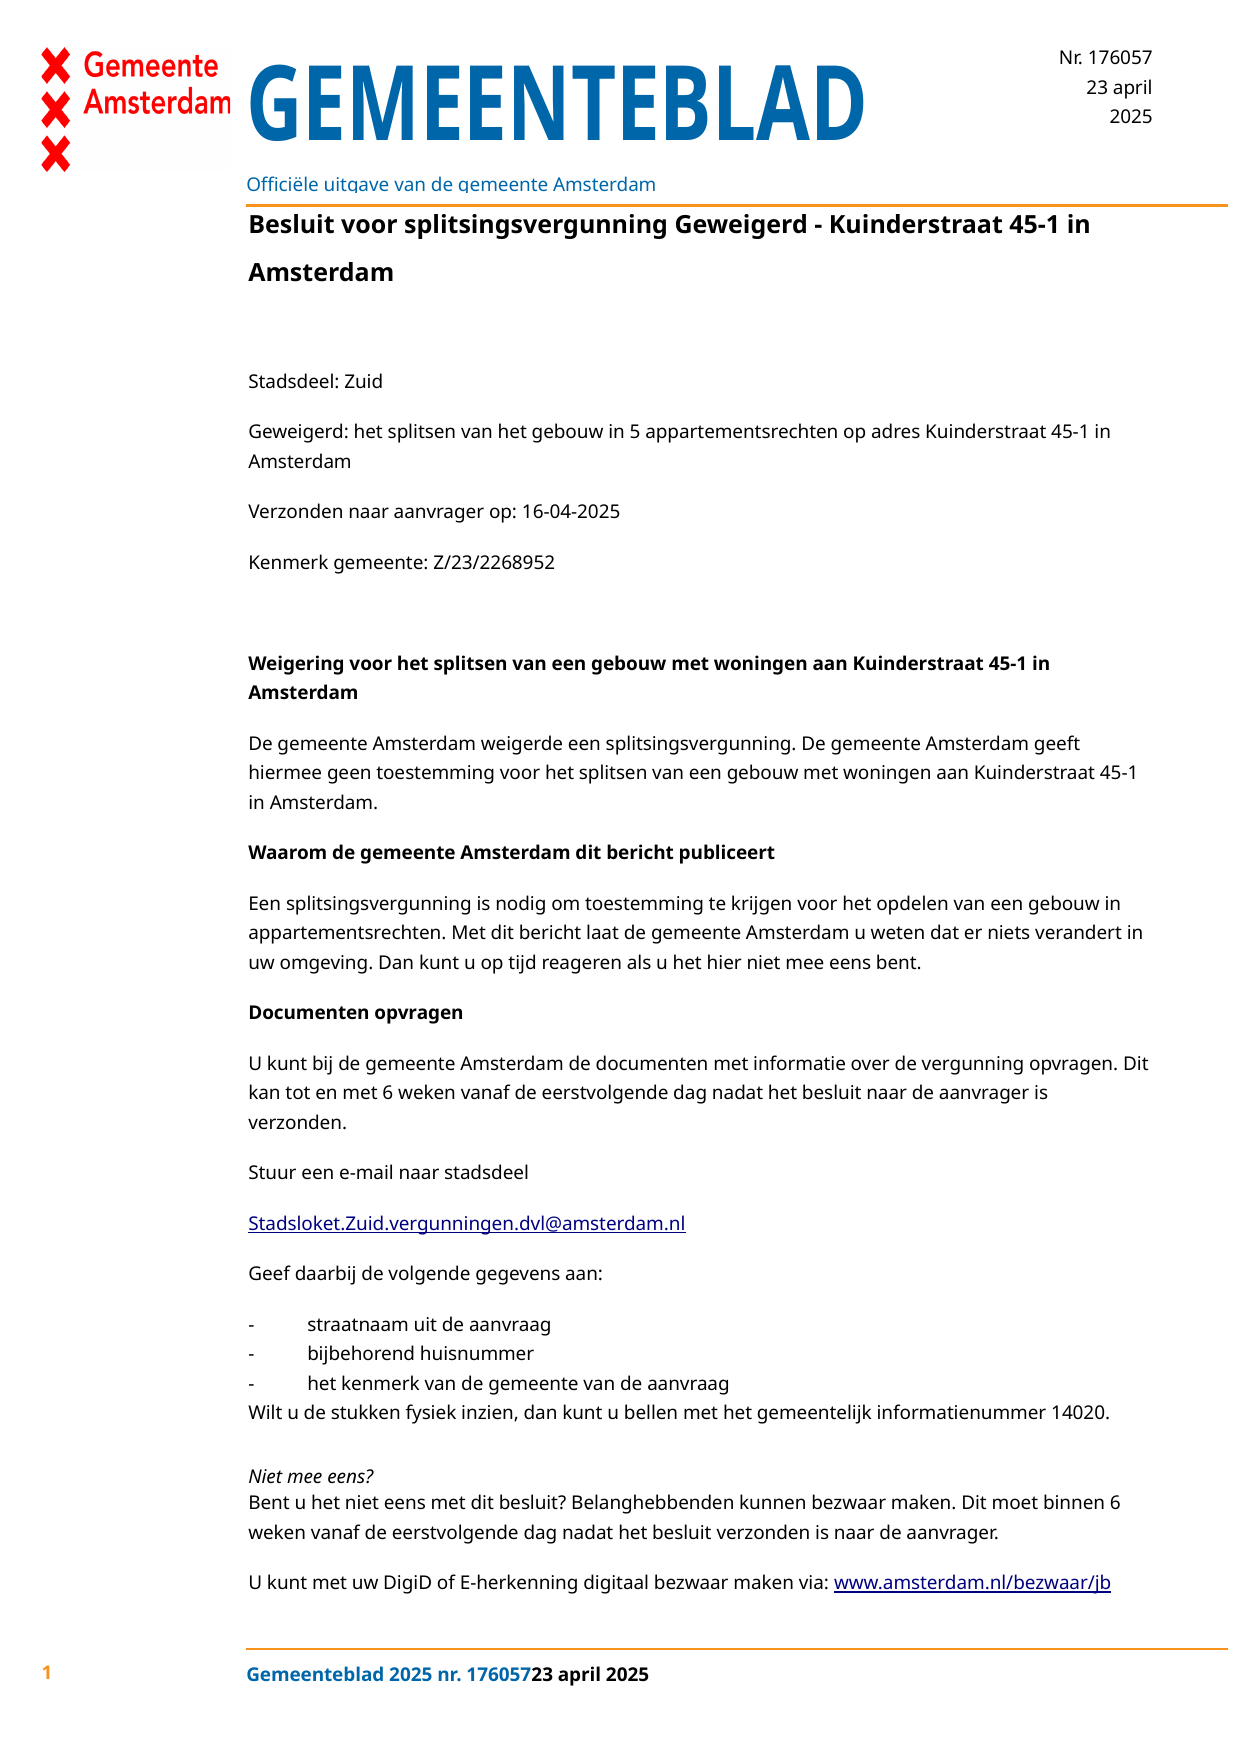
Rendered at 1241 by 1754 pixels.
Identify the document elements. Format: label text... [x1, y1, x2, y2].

text Waarom de gemeente Amsterdam dit bericht publiceert [248, 839, 1152, 865]
text Niet mee eens? [248, 1463, 1152, 1489]
text Kenmerk gemeente: Z/23/2268952 [248, 549, 1152, 575]
list het kenmerk van de gemeente van de aanvraag [248, 1370, 1152, 1396]
text Geef daarbij de volgende gegevens aan: [248, 1260, 1152, 1286]
text Een splitsingsvergunning is nodig om toestemming te krijgen voor het opdelen van een gebouw in appartementsrechten. Met dit bericht laat de gemeente Amsterdam u weten dat er niets verandert in uw omgeving. Dan kunt u op tijd reageren als u het hier niet mee eens bent. [248, 890, 1152, 975]
picture [41, 47, 231, 172]
text Documenten opvragen [248, 999, 1152, 1025]
text Geweigerd: het splitsen van het gebouw in 5 appartementsrechten op adres Kuinderstraat 45-1 in Amsterdam [248, 419, 1152, 474]
text Weigering voor het splitsen van een gebouw met woningen aan Kuinderstraat 45-1 in Amsterdam [248, 650, 1152, 705]
list straatnaam uit de aanvraag [248, 1311, 1152, 1337]
text Verzonden naar aanvrager op: 16-04-2025 [248, 499, 1152, 524]
text Stadsloket.Zuid.vergunningen.dvl@amsterdam.nl [248, 1210, 1152, 1236]
text Besluit voor splitsingsvergunning Geweigerd - Kuinderstraat 45-1 in Amsterdam [248, 207, 1152, 288]
text Stadsdeel: Zuid [248, 368, 1152, 394]
list bijbehorend huisnummer [248, 1340, 1152, 1366]
text De gemeente Amsterdam weigerde een splitsingsvergunning. De gemeente Amsterdam geeft hiermee geen toestemming voor het splitsen van een gebouw met woningen aan Kuinderstraat 45-1 in Amsterdam. [248, 730, 1152, 815]
text Stuur een e-mail naar stadsdeel [248, 1159, 1152, 1185]
text Wilt u de stukken fysiek inzien, dan kunt u bellen met het gemeentelijk informatienummer 14020. [248, 1399, 1152, 1425]
text U kunt met uw DigiD of E-herkenning digitaal bezwaar maken via: www.amsterdam.nl/bezwaar/jb [248, 1569, 1152, 1595]
text U kunt bij de gemeente Amsterdam de documenten met informatie over de vergunning opvragen. Dit kan tot en met 6 weken vanaf de eerstvolgende dag nadat het besluit naar de aanvrager is verzonden. [248, 1050, 1152, 1135]
text Bent u het niet eens met dit besluit? Belanghebbenden kunnen bezwaar maken. Dit moet binnen 6 weken vanaf de eerstvolgende dag nadat het besluit verzonden is naar de aanvrager. [248, 1489, 1152, 1544]
